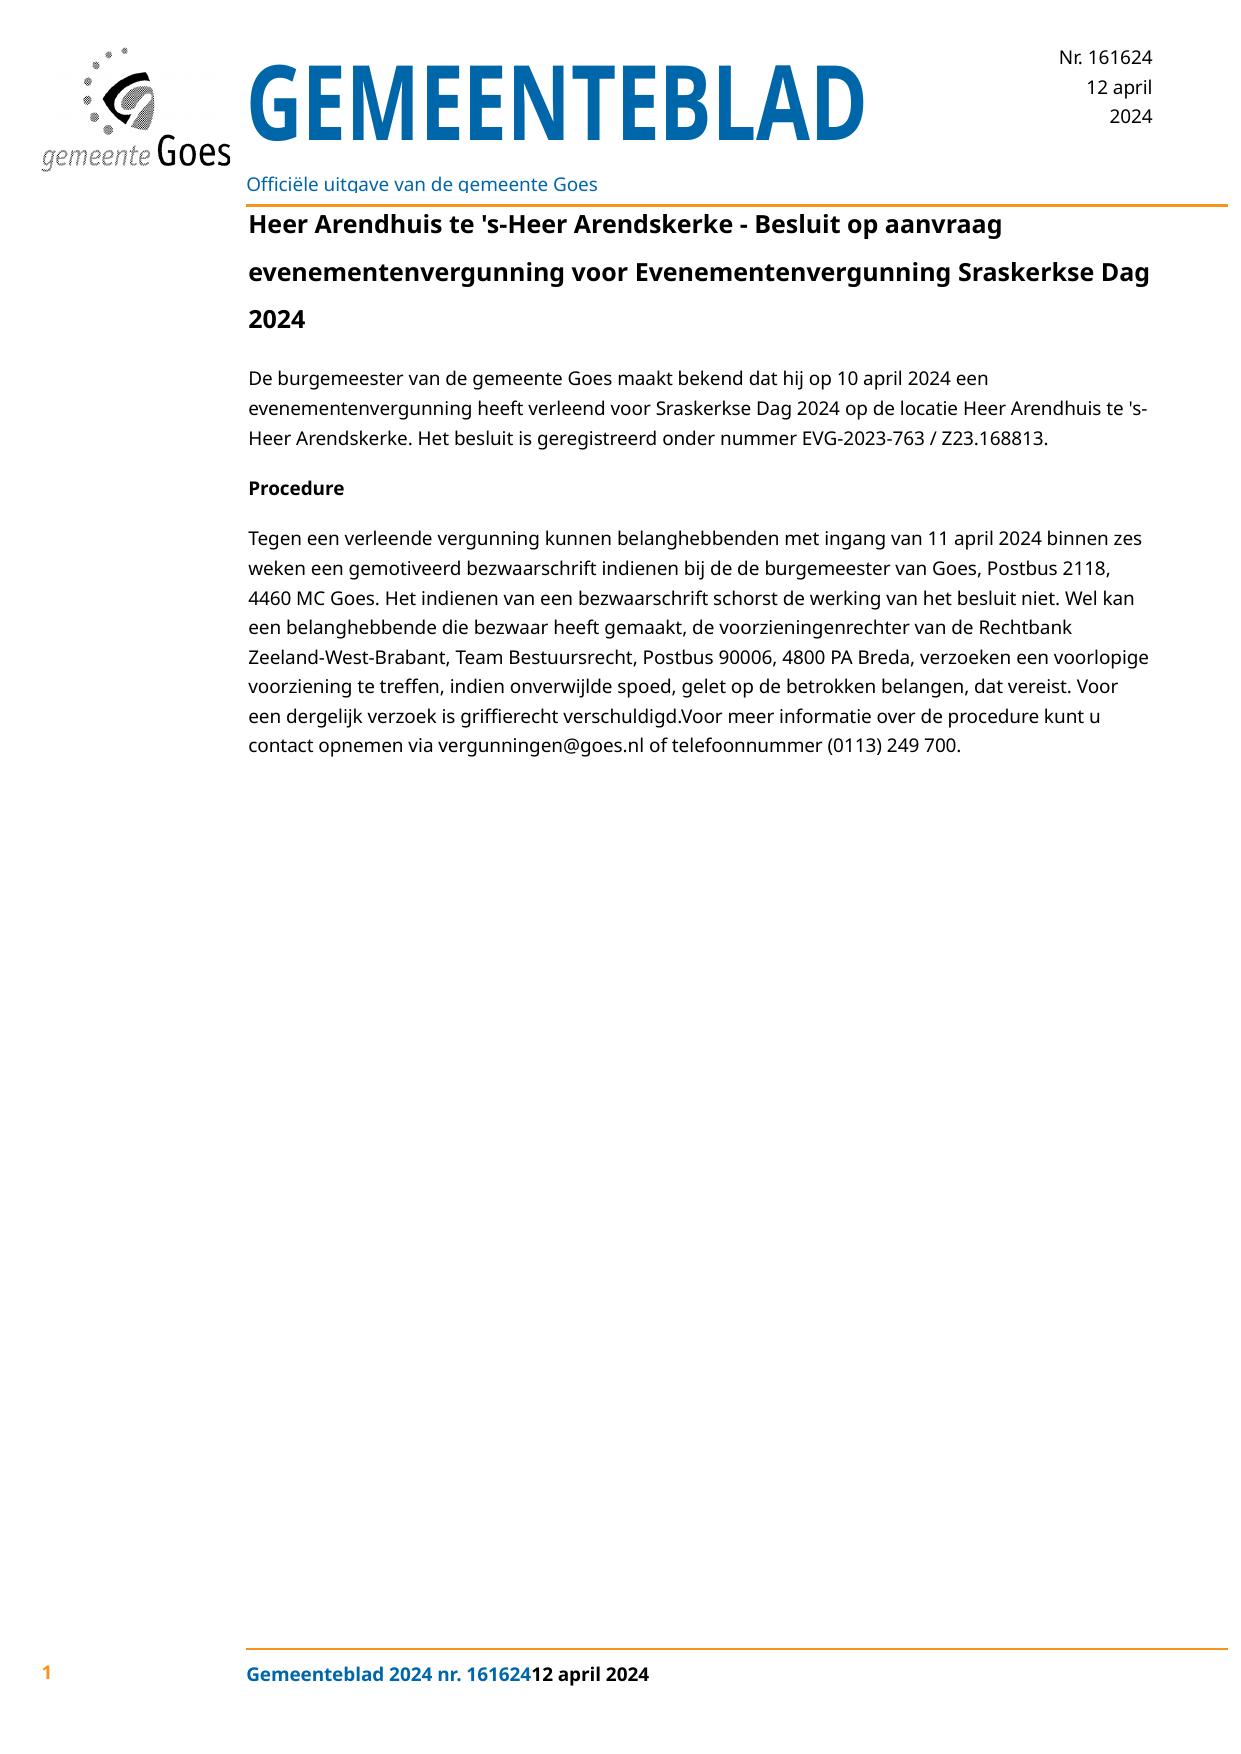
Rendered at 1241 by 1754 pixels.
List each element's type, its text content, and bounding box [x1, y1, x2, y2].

text Procedure [248, 475, 1152, 501]
text Heer Arendhuis te 's-Heer Arendskerke - Besluit op aanvraag evenementenvergunning voor Evenementenvergunning Sraskerkse Dag 2024 [248, 207, 1152, 336]
text De burgemeester van de gemeente Goes maakt bekend dat hij op 10 april 2024 een evenementenvergunning heeft verleend voor Sraskerkse Dag 2024 op de locatie Heer Arendhuis te 's-Heer Arendskerke. Het besluit is geregistreerd onder nummer EVG-2023-763 / Z23.168813. [248, 366, 1152, 450]
picture [41, 47, 231, 172]
text Tegen een verleende vergunning kunnen belanghebbenden met ingang van 11 april 2024 binnen zes weken een gemotiveerd bezwaarschrift indienen bij de de burgemeester van Goes, Postbus 2118, 4460 MC Goes. Het indienen van een bezwaarschrift schorst de werking van het besluit niet. Wel kan een belanghebbende die bezwaar heeft gemaakt, de voorzieningenrechter van de Rechtbank Zeeland-West-Brabant, Team Bestuursrecht, Postbus 90006, 4800 PA Breda, verzoeken een voorlopige voorziening te treffen, indien onverwijlde spoed, gelet op de betrokken belangen, dat vereist. Voor een dergelijk verzoek is griffierecht verschuldigd.Voor meer informatie over de procedure kunt u contact opnemen via vergunningen@goes.nl of telefoonnummer (0113) 249 700. [248, 526, 1152, 758]
